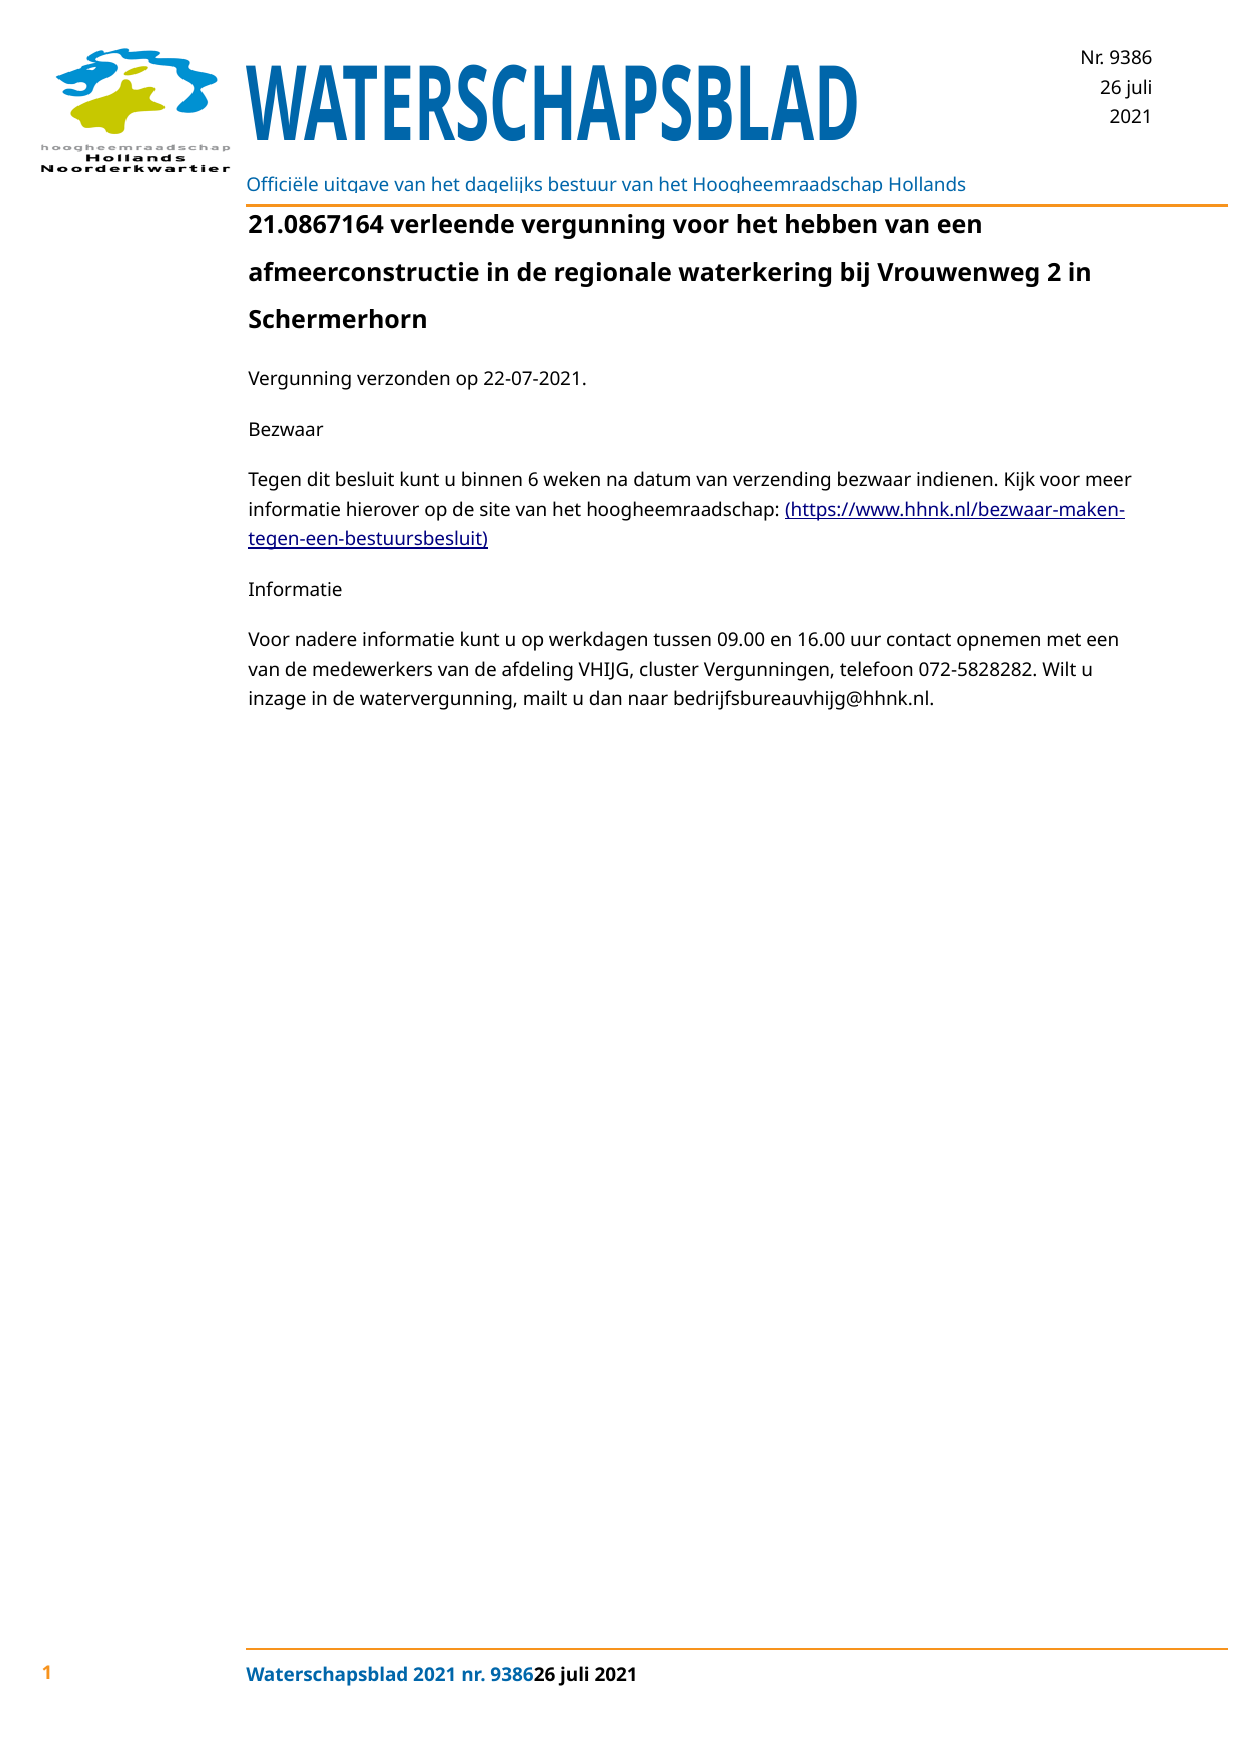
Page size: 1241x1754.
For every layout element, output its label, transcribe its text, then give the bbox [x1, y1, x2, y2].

text Tegen dit besluit kunt u binnen 6 weken na datum van verzending bezwaar indienen. Kijk voor meer informatie hierover op de site van het hoogheemraadschap: (https://www.hhnk.nl/bezwaar-maken-tegen-een-bestuursbesluit) [248, 466, 1152, 551]
text Vergunning verzonden op 22-07-2021. [248, 366, 1152, 391]
text 21.0867164 verleende vergunning voor het hebben van een afmeerconstructie in de regionale waterkering bij Vrouwenweg 2 in Schermerhorn [248, 207, 1152, 336]
text Voor nadere informatie kunt u op werkdagen tussen 09.00 en 16.00 uur contact opnemen met een van de medewerkers van de afdeling VHIJG, cluster Vergunningen, telefoon 072-5828282. Wilt u inzage in de watervergunning, mailt u dan naar bedrijfsbureauvhijg@hhnk.nl. [248, 626, 1152, 711]
text Informatie [248, 576, 1152, 602]
picture [41, 47, 231, 172]
text Bezwaar [248, 416, 1152, 442]
